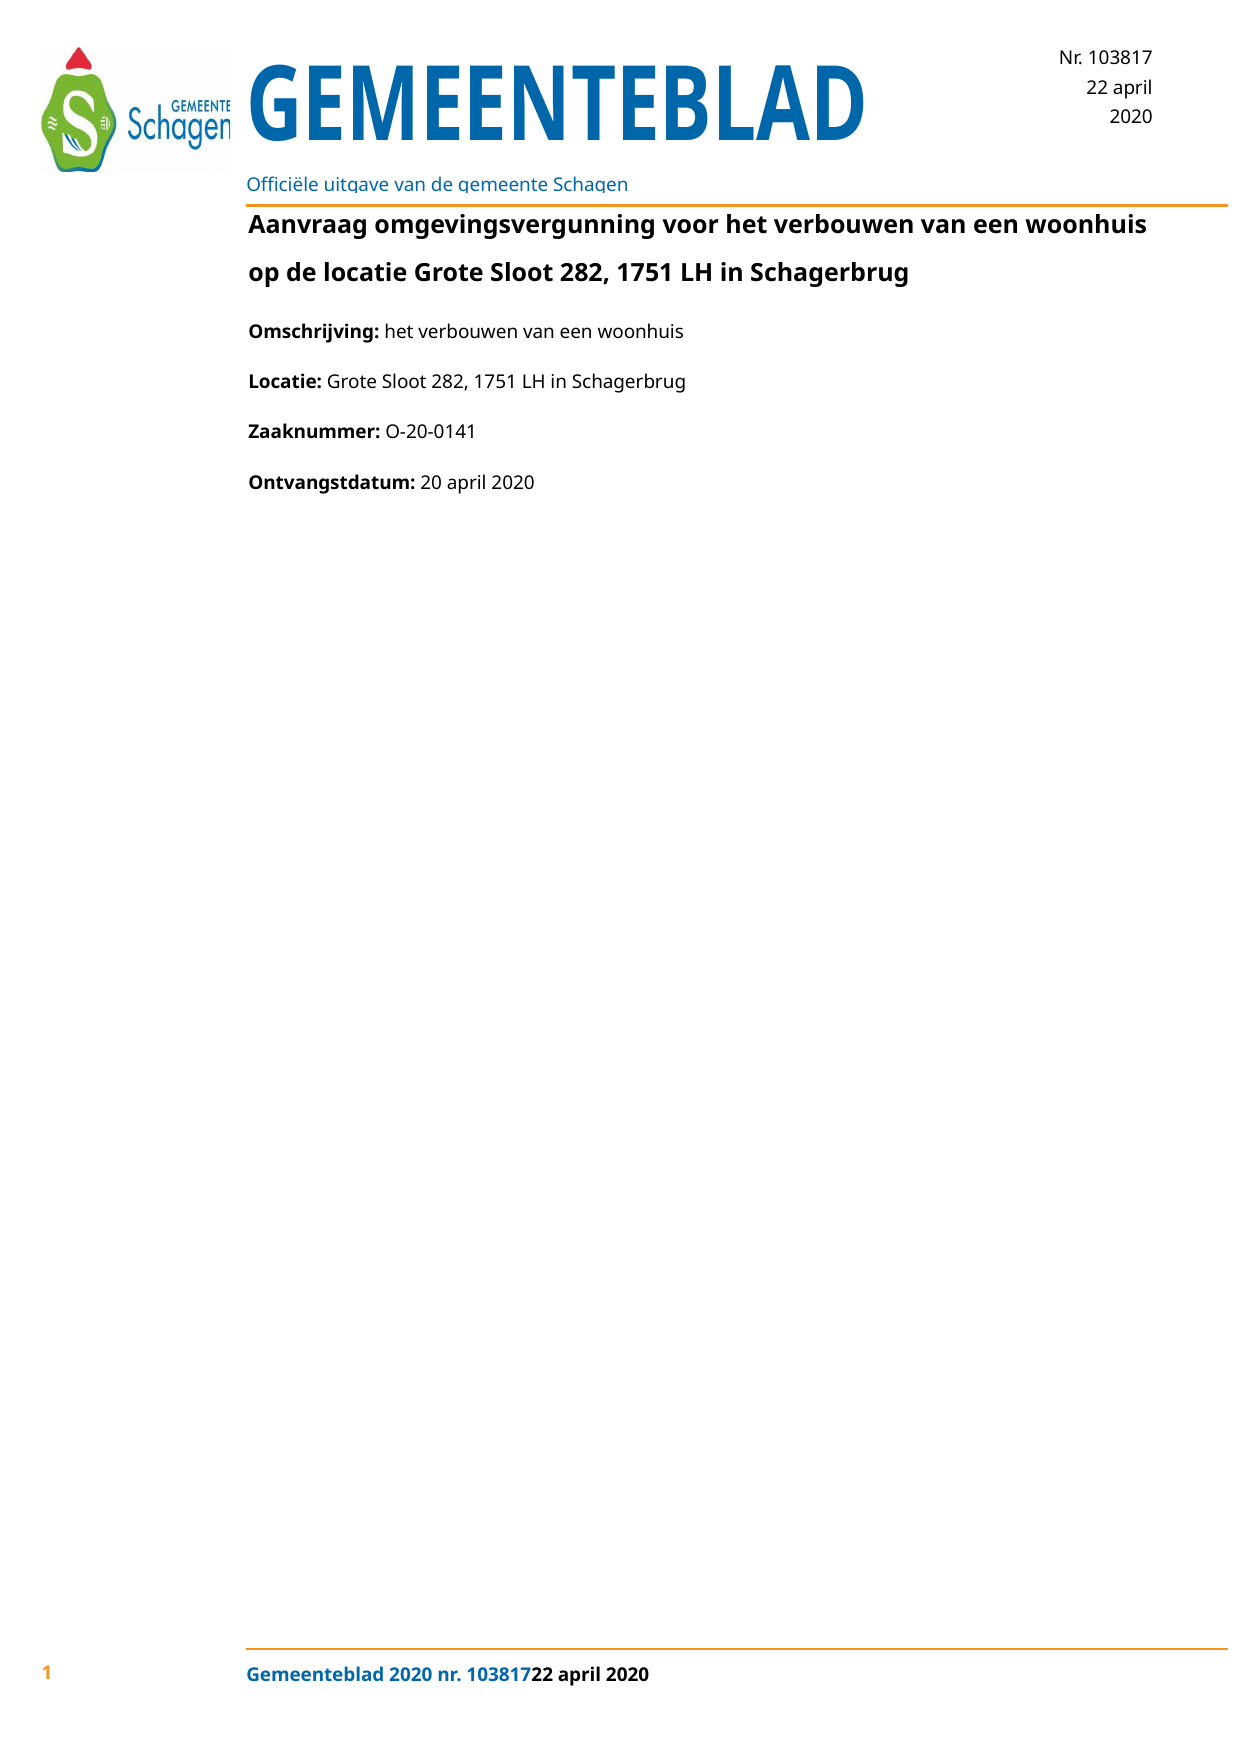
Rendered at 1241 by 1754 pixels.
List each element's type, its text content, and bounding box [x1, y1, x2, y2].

text Omschrijving: het verbouwen van een woonhuis [248, 318, 1152, 344]
text Zaaknummer: O-20-0141 [248, 419, 1152, 444]
text Locatie: Grote Sloot 282, 1751 LH in Schagerbrug [248, 368, 1152, 394]
picture [41, 47, 231, 172]
text Aanvraag omgevingsvergunning voor het verbouwen van een woonhuis op de locatie Grote Sloot 282, 1751 LH in Schagerbrug [248, 207, 1152, 288]
text Ontvangstdatum: 20 april 2020 [248, 469, 1152, 495]
